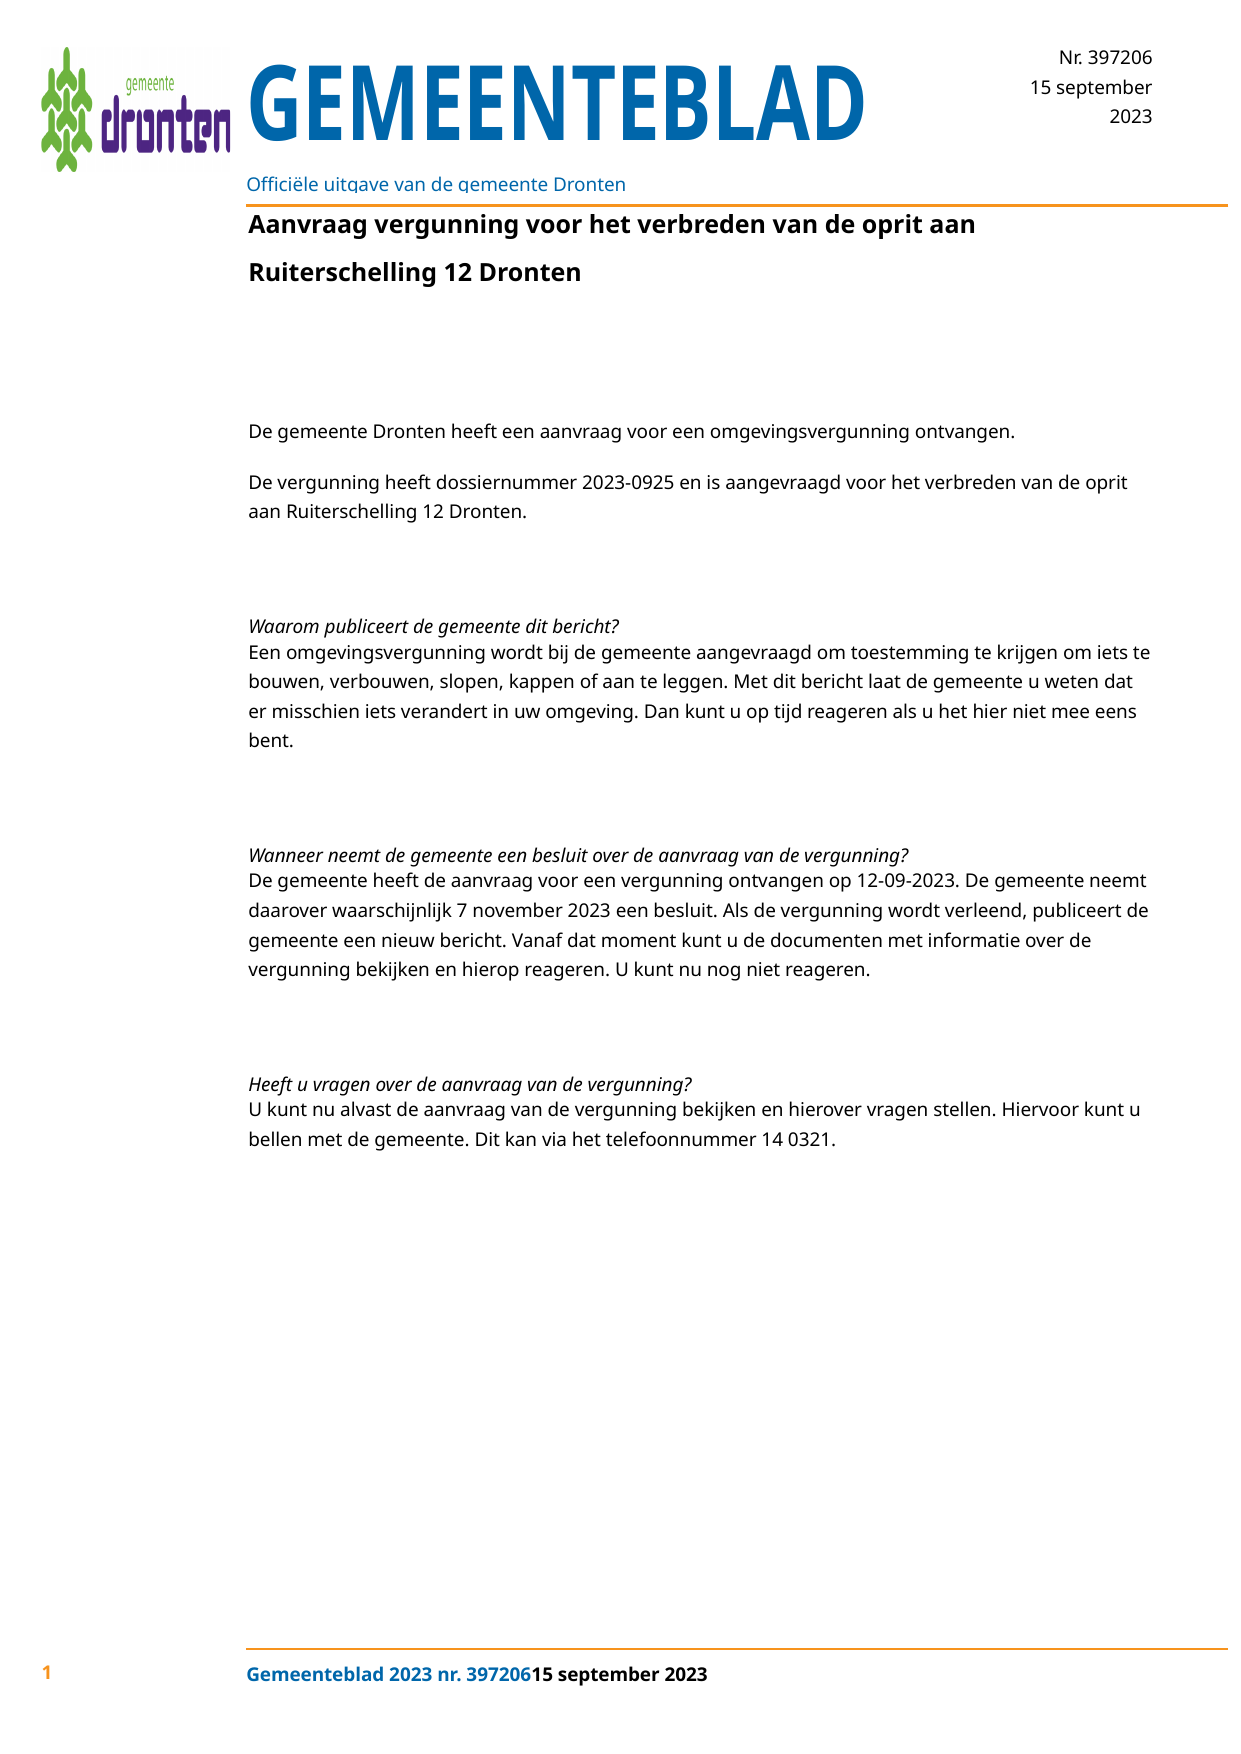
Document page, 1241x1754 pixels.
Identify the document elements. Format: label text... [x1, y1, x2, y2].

text De gemeente heeft de aanvraag voor een vergunning ontvangen op 12-09-2023. De gemeente neemt daarover waarschijnlijk 7 november 2023 een besluit. Als de vergunning wordt verleend, publiceert de gemeente een nieuw bericht. Vanaf dat moment kunt u de documenten met informatie over de vergunning bekijken en hierop reageren. U kunt nu nog niet reageren. [248, 868, 1152, 982]
picture [41, 47, 231, 172]
text U kunt nu alvast de aanvraag van de vergunning bekijken en hierover vragen stellen. Hiervoor kunt u bellen met de gemeente. Dit kan via het telefoonnummer 14 0321. [248, 1097, 1152, 1152]
text Heeft u vragen over de aanvraag van de vergunning? [248, 1071, 1152, 1097]
text Wanneer neemt de gemeente een besluit over de aanvraag van de vergunning? [248, 842, 1152, 868]
text De gemeente Dronten heeft een aanvraag voor een omgevingsvergunning ontvangen. [248, 419, 1152, 444]
text Een omgevingsvergunning wordt bij de gemeente aangevraagd om toestemming te krijgen om iets te bouwen, verbouwen, slopen, kappen of aan te leggen. Met dit bericht laat de gemeente u weten dat er misschien iets verandert in uw omgeving. Dan kunt u op tijd reageren als u het hier niet mee eens bent. [248, 639, 1152, 753]
text Waarom publiceert de gemeente dit bericht? [248, 613, 1152, 639]
text De vergunning heeft dossiernummer 2023-0925 en is aangevraagd voor het verbreden van de oprit aan Ruiterschelling 12 Dronten. [248, 469, 1152, 524]
text Aanvraag vergunning voor het verbreden van de oprit aan Ruiterschelling 12 Dronten [248, 207, 1152, 288]
